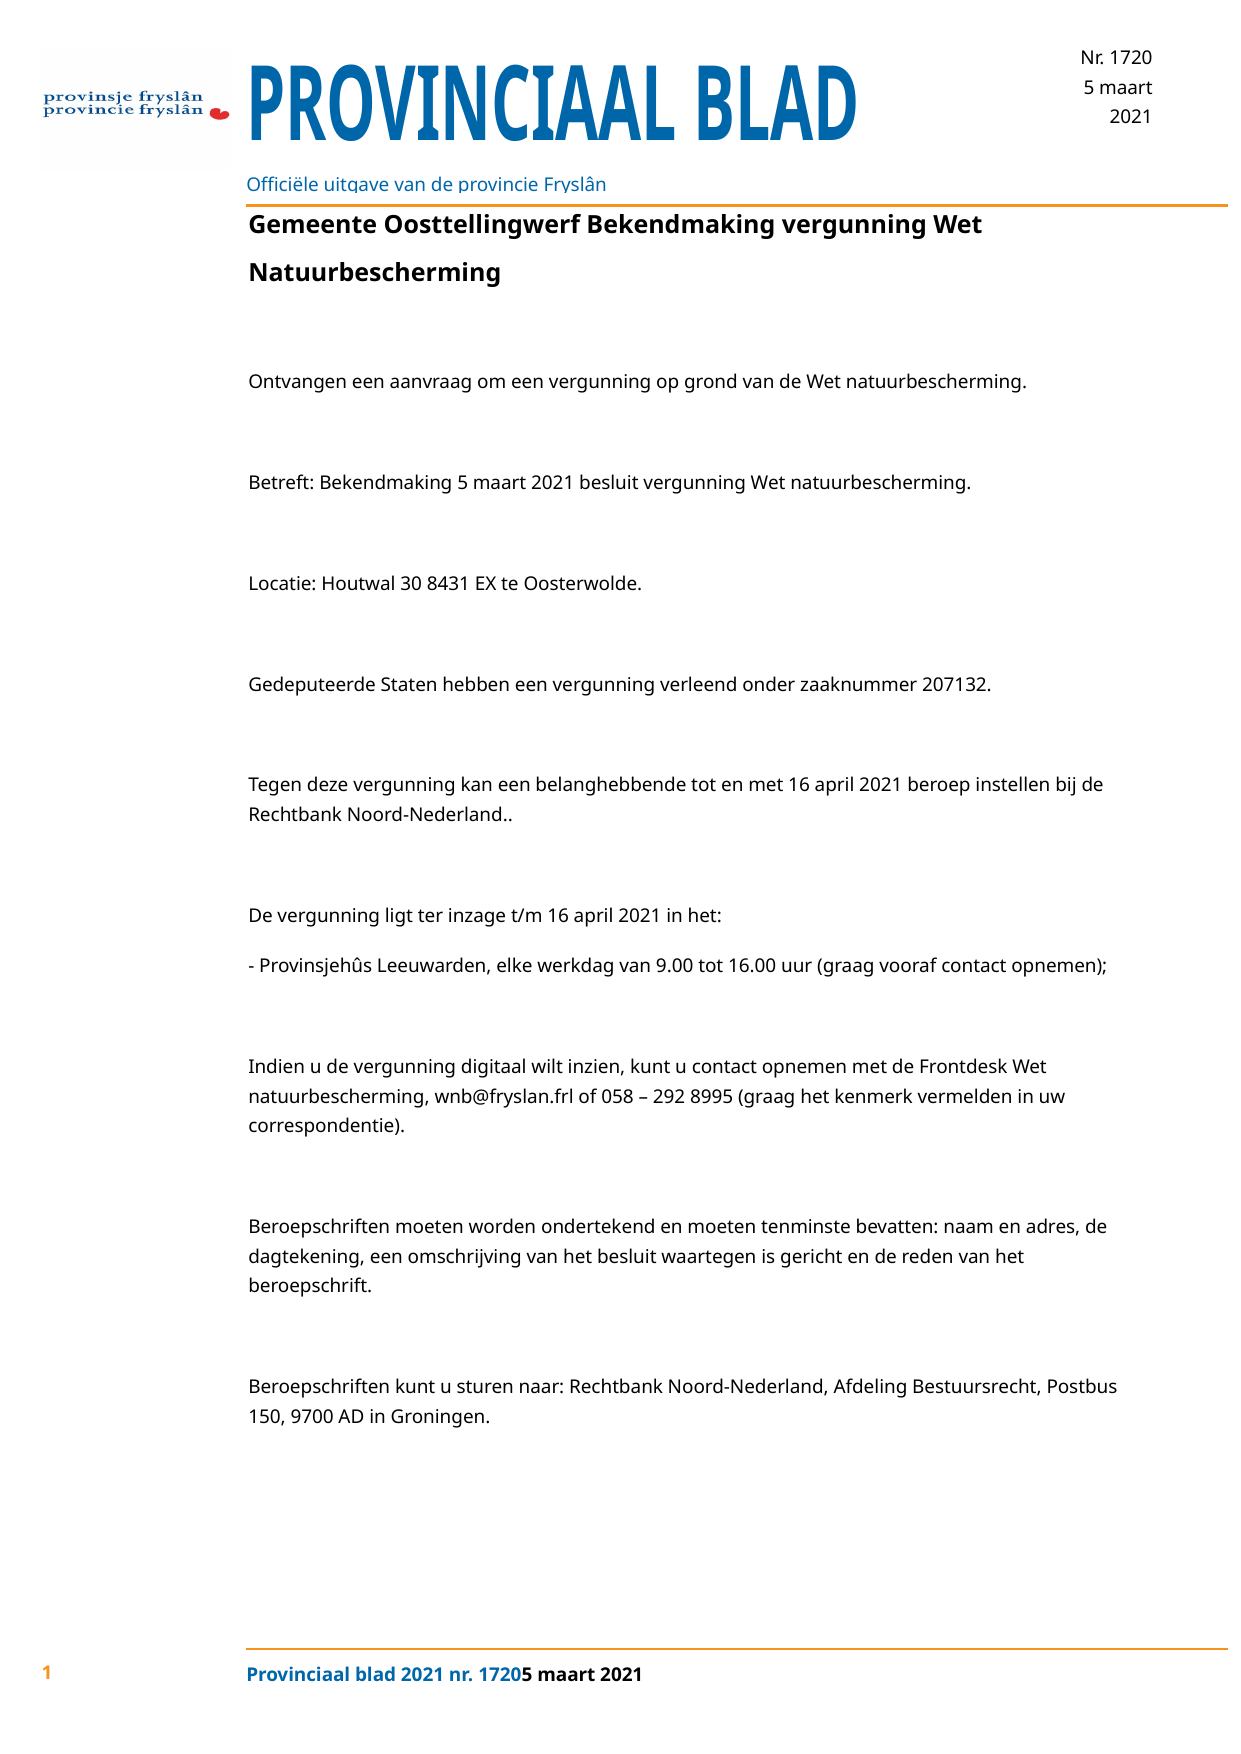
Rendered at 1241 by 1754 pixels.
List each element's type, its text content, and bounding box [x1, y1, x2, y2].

text De vergunning ligt ter inzage t/m 16 april 2021 in het: [248, 902, 1152, 928]
text - Provinsjehûs Leeuwarden, elke werkdag van 9.00 tot 16.00 uur (graag vooraf contact opnemen); [248, 952, 1152, 978]
text Locatie: Houtwal 30 8431 EX te Oosterwolde. [248, 570, 1152, 596]
text Betreft: Bekendmaking 5 maart 2021 besluit vergunning Wet natuurbescherming. [248, 469, 1152, 495]
text Tegen deze vergunning kan een belanghebbende tot en met 16 april 2021 beroep instellen bij de Rechtbank Noord-Nederland.. [248, 772, 1152, 827]
text Indien u de vergunning digitaal wilt inzien, kunt u contact opnemen met de Frontdesk Wet natuurbescherming, wnb@fryslan.frl of 058 – 292 8995 (graag het kenmerk vermelden in uw correspondentie). [248, 1053, 1152, 1138]
text Gedeputeerde Staten hebben een vergunning verleend onder zaaknummer 207132. [248, 671, 1152, 697]
text Gemeente Oosttellingwerf Bekendmaking vergunning Wet Natuurbescherming [248, 207, 1152, 288]
text Ontvangen een aanvraag om een vergunning op grond van de Wet natuurbescherming. [248, 368, 1152, 394]
picture [41, 47, 231, 172]
text Beroepschriften moeten worden ondertekend en moeten tenminste bevatten: naam en adres, de dagtekening, een omschrijving van het besluit waartegen is gericht en de reden van het beroepschrift. [248, 1213, 1152, 1298]
text Beroepschriften kunt u sturen naar: Rechtbank Noord-Nederland, Afdeling Bestuursrecht, Postbus 150, 9700 AD in Groningen. [248, 1373, 1152, 1429]
